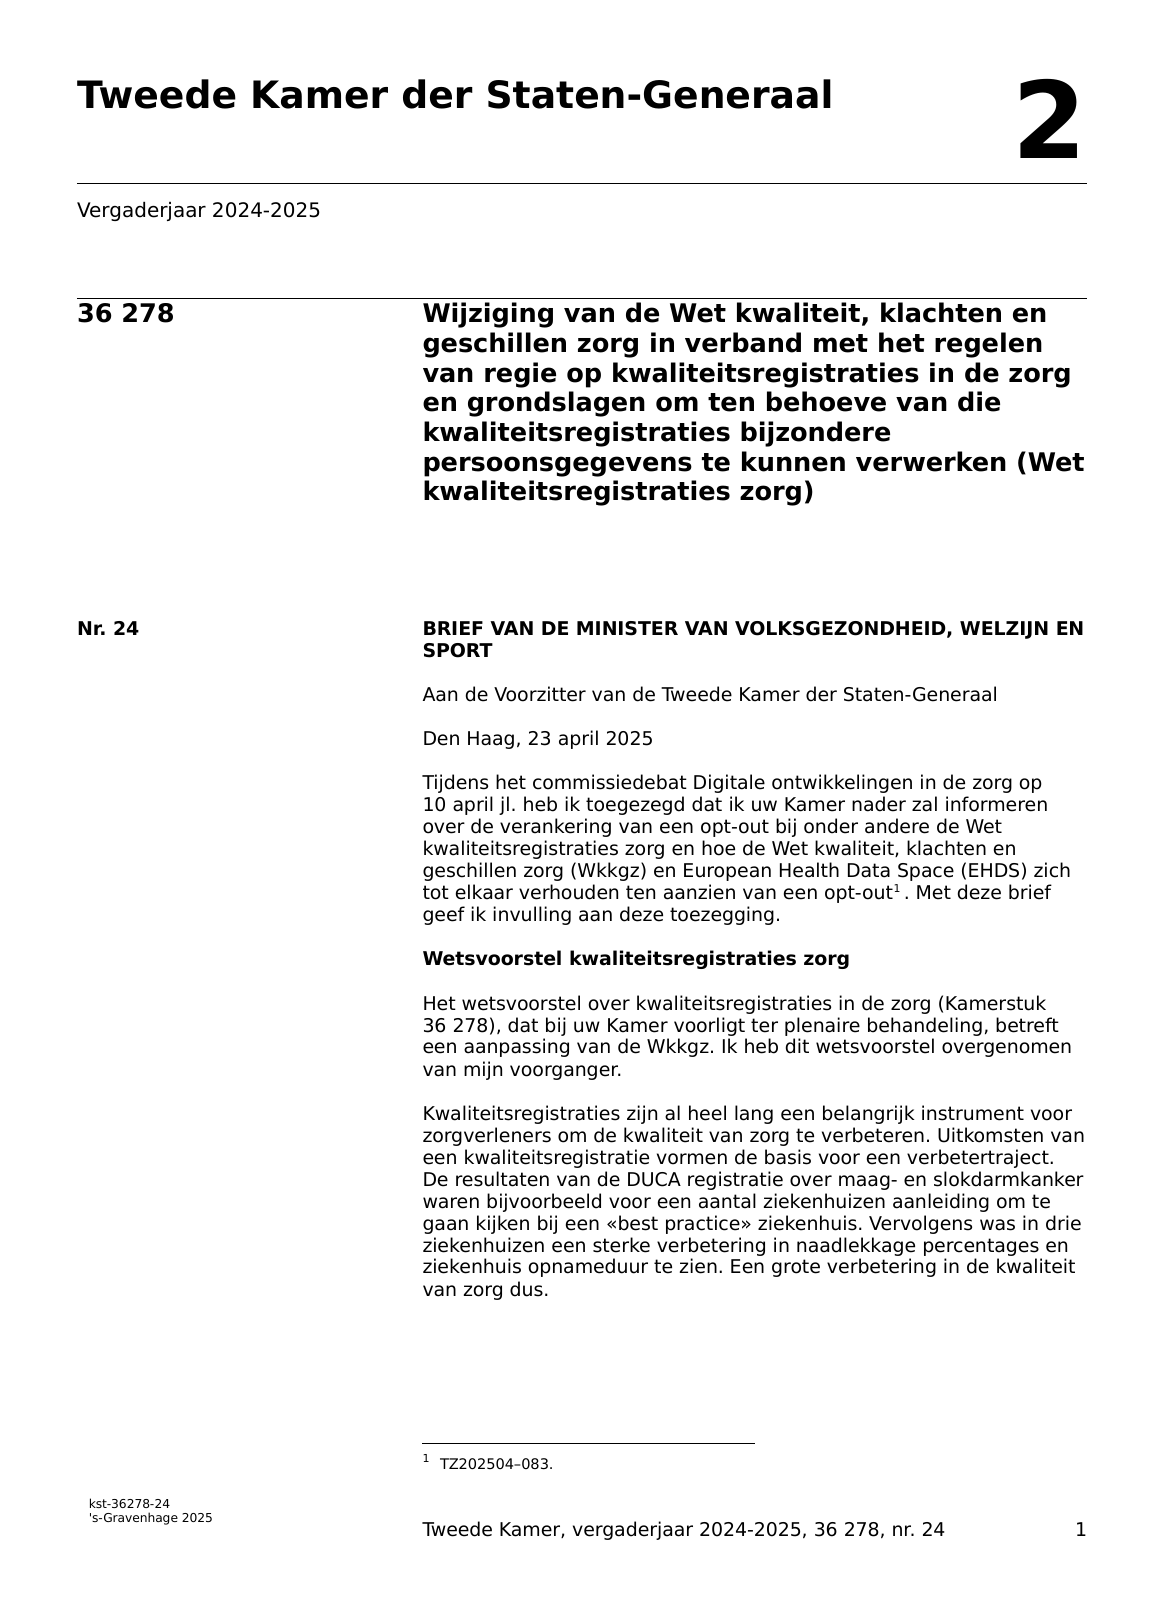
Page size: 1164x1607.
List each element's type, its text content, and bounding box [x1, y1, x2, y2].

subtitle Wetsvoorstel kwaliteitsregistraties zorg [422, 948, 1087, 970]
text Aan de Voorzitter van de Tweede Kamer der Staten-Generaal [422, 684, 1087, 706]
text 's-Gravenhage 2025 [88, 1511, 323, 1525]
text Het wetsvoorstel over kwaliteitsregistraties in de zorg (Kamerstuk 36 278), dat bij uw Kamer voorligt ter plenaire behandeling, betreft een aanpassing van de Wkkgz. Ik heb dit wetsvoorstel overgenomen van mijn voorganger. [422, 992, 1087, 1080]
subtitle Nr. 24 BRIEF VAN DE MINISTER VAN VOLKSGEZONDHEID, WELZIJN EN SPORT [77, 618, 1087, 662]
text Den Haag, 23 april 2025 [422, 728, 1087, 750]
text TZ202504–083. [422, 1452, 1087, 1474]
table_header Tweede Kamer der Staten-Generaal [77, 59, 886, 183]
text Tijdens het commissiedebat Digitale ontwikkelingen in de zorg op 10 april jl. heb ik toegezegd dat ik uw Kamer nader zal informeren over de verankering van een opt-out bij onder andere de Wet kwaliteitsregistraties zorg en hoe de Wet kwaliteit, klachten en geschillen zorg (Wkkgz) en European Health Data Space (EHDS) zich tot elkaar verhouden ten aanzien van een opt-out. Met deze brief geef ik invulling aan deze toezegging. [422, 772, 1087, 926]
text kst-36278-24 [88, 1497, 323, 1511]
subtitle 36 278 Wijziging van de Wet kwaliteit, klachten en geschillen zorg in verband met het regelen van regie op kwaliteitsregistraties in de zorg en grondslagen om ten behoeve van die kwaliteitsregistraties bijzondere persoonsgegevens te kunnen verwerken (Wet kwaliteitsregistraties zorg) [77, 299, 1087, 507]
table_header 2 [886, 59, 1087, 183]
text Kwaliteitsregistraties zijn al heel lang een belangrijk instrument voor zorgverleners om de kwaliteit van zorg te verbeteren. Uitkomsten van een kwaliteitsregistratie vormen de basis voor een verbetertraject. De resultaten van de DUCA registratie over maag- en slokdarmkanker waren bijvoorbeeld voor een aantal ziekenhuizen aanleiding om te gaan kijken bij een «best practice» ziekenhuis. Vervolgens was in drie ziekenhuizen een sterke verbetering in naadlekkage percentages en ziekenhuis opnameduur te zien. Een grote verbetering in de kwaliteit van zorg dus. [422, 1103, 1087, 1300]
table_cell Vergaderjaar 2024-2025 [77, 184, 1087, 298]
